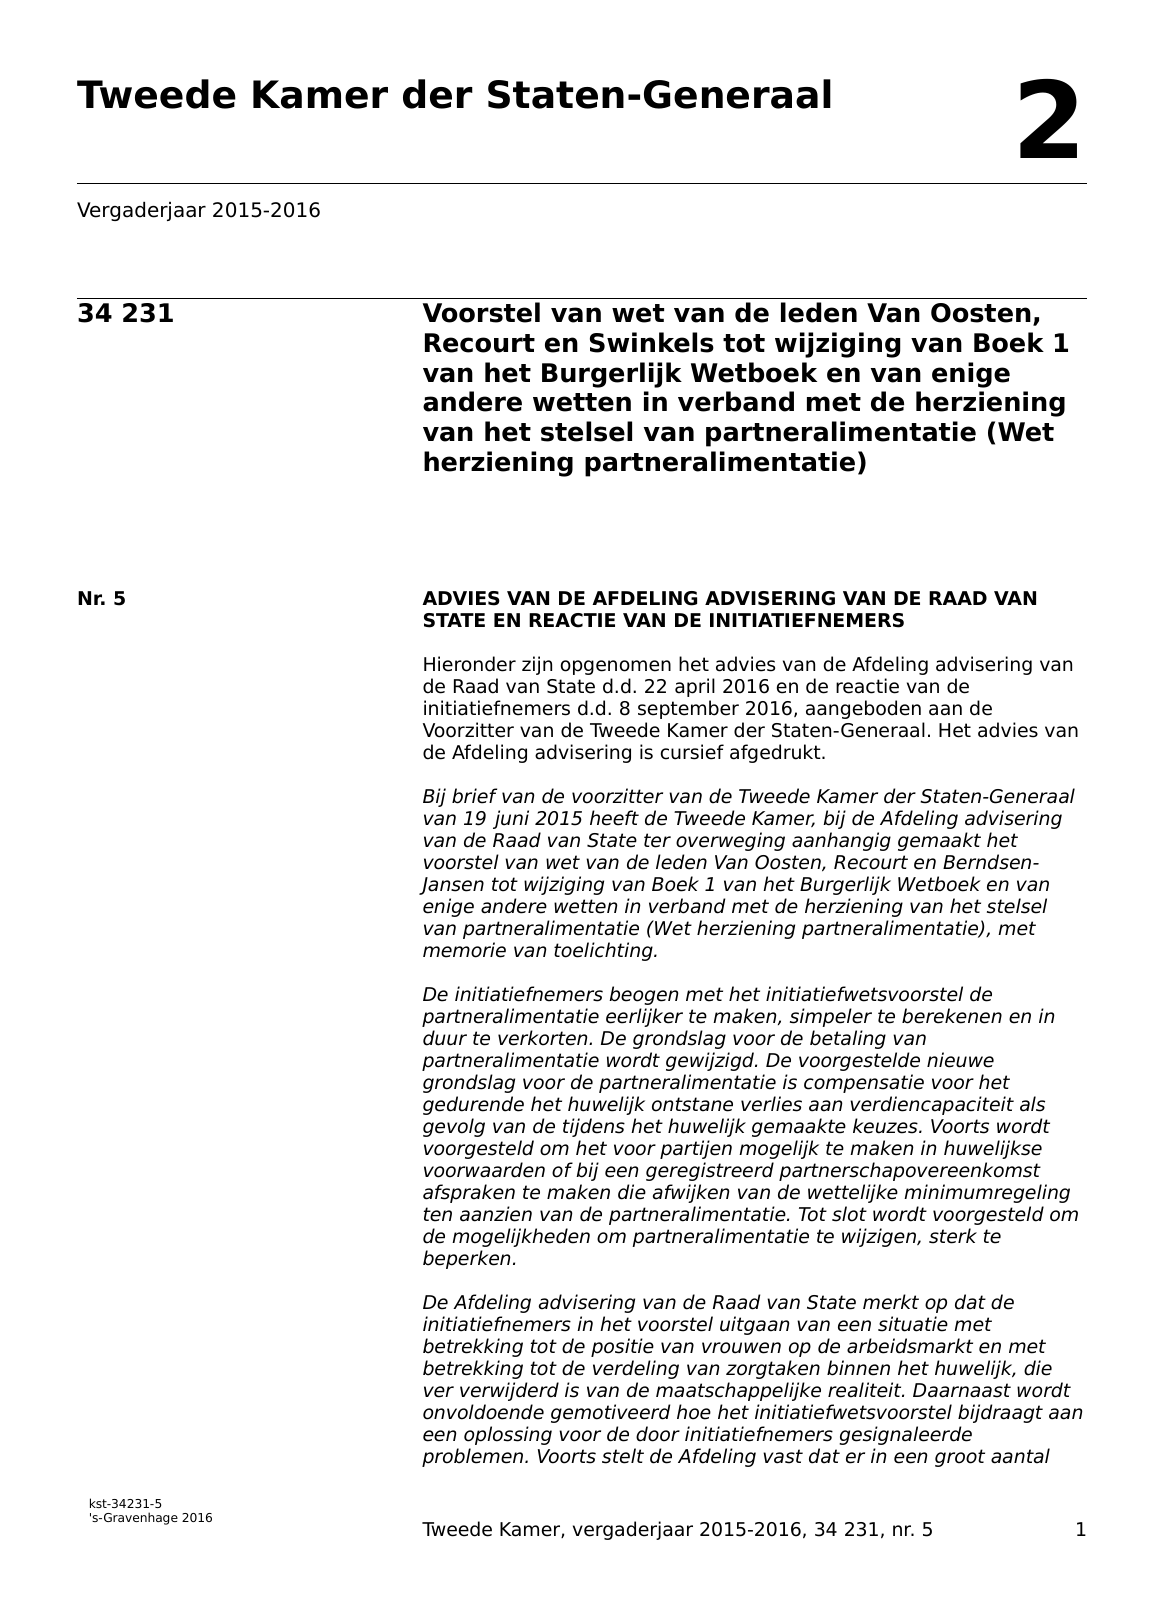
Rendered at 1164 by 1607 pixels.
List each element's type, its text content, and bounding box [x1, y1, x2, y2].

text Hieronder zijn opgenomen het advies van de Afdeling advisering van de Raad van State d.d. 22 april 2016 en de reactie van de initiatiefnemers d.d. 8 september 2016, aangeboden aan de Voorzitter van de Tweede Kamer der Staten-Generaal. Het advies van de Afdeling advisering is cursief afgedrukt. [422, 654, 1087, 764]
text 's-Gravenhage 2016 [88, 1511, 323, 1525]
table_header Tweede Kamer der Staten-Generaal [77, 59, 886, 183]
text De Afdeling advisering van de Raad van State merkt op dat de initiatiefnemers in het voorstel uitgaan van een situatie met betrekking tot de positie van vrouwen op de arbeidsmarkt en met betrekking tot de verdeling van zorgtaken binnen het huwelijk, die ver verwijderd is van de maatschappelijke realiteit. Daarnaast wordt onvoldoende gemotiveerd hoe het initiatiefwetsvoorstel bijdraagt aan een oplossing voor de door initiatiefnemers gesignaleerde problemen. Voorts stelt de Afdeling vast dat er in een groot aantal [422, 1292, 1087, 1468]
text Bij brief van de voorzitter van de Tweede Kamer der Staten-Generaal van 19 juni 2015 heeft de Tweede Kamer, bij de Afdeling advisering van de Raad van State ter overweging aanhangig gemaakt het voorstel van wet van de leden Van Oosten, Recourt en Berndsen-Jansen tot wijziging van Boek 1 van het Burgerlijk Wetboek en van enige andere wetten in verband met de herziening van het stelsel van partneralimentatie (Wet herziening partneralimentatie), met memorie van toelichting. [422, 786, 1087, 962]
subtitle Nr. 5 ADVIES VAN DE AFDELING ADVISERING VAN DE RAAD VAN STATE EN REACTIE VAN DE INITIATIEFNEMERS [77, 588, 1087, 632]
text De initiatiefnemers beogen met het initiatiefwetsvoorstel de partneralimentatie eerlijker te maken, simpeler te berekenen en in duur te verkorten. De grondslag voor de betaling van partneralimentatie wordt gewijzigd. De voorgestelde nieuwe grondslag voor de partneralimentatie is compensatie voor het gedurende het huwelijk ontstane verlies aan verdiencapaciteit als gevolg van de tijdens het huwelijk gemaakte keuzes. Voorts wordt voorgesteld om het voor partijen mogelijk te maken in huwelijkse voorwaarden of bij een geregistreerd partnerschapovereenkomst afspraken te maken die afwijken van de wettelijke minimumregeling ten aanzien van de partneralimentatie. Tot slot wordt voorgesteld om de mogelijkheden om partneralimentatie te wijzigen, sterk te beperken. [422, 984, 1087, 1270]
text kst-34231-5 [88, 1497, 323, 1511]
table_cell Vergaderjaar 2015-2016 [77, 184, 1087, 298]
table_header 2 [886, 59, 1087, 183]
subtitle 34 231 Voorstel van wet van de leden Van Oosten, Recourt en Swinkels tot wijziging van Boek 1 van het Burgerlijk Wetboek en van enige andere wetten in verband met de herziening van het stelsel van partneralimentatie (Wet herziening partneralimentatie) [77, 299, 1087, 477]
